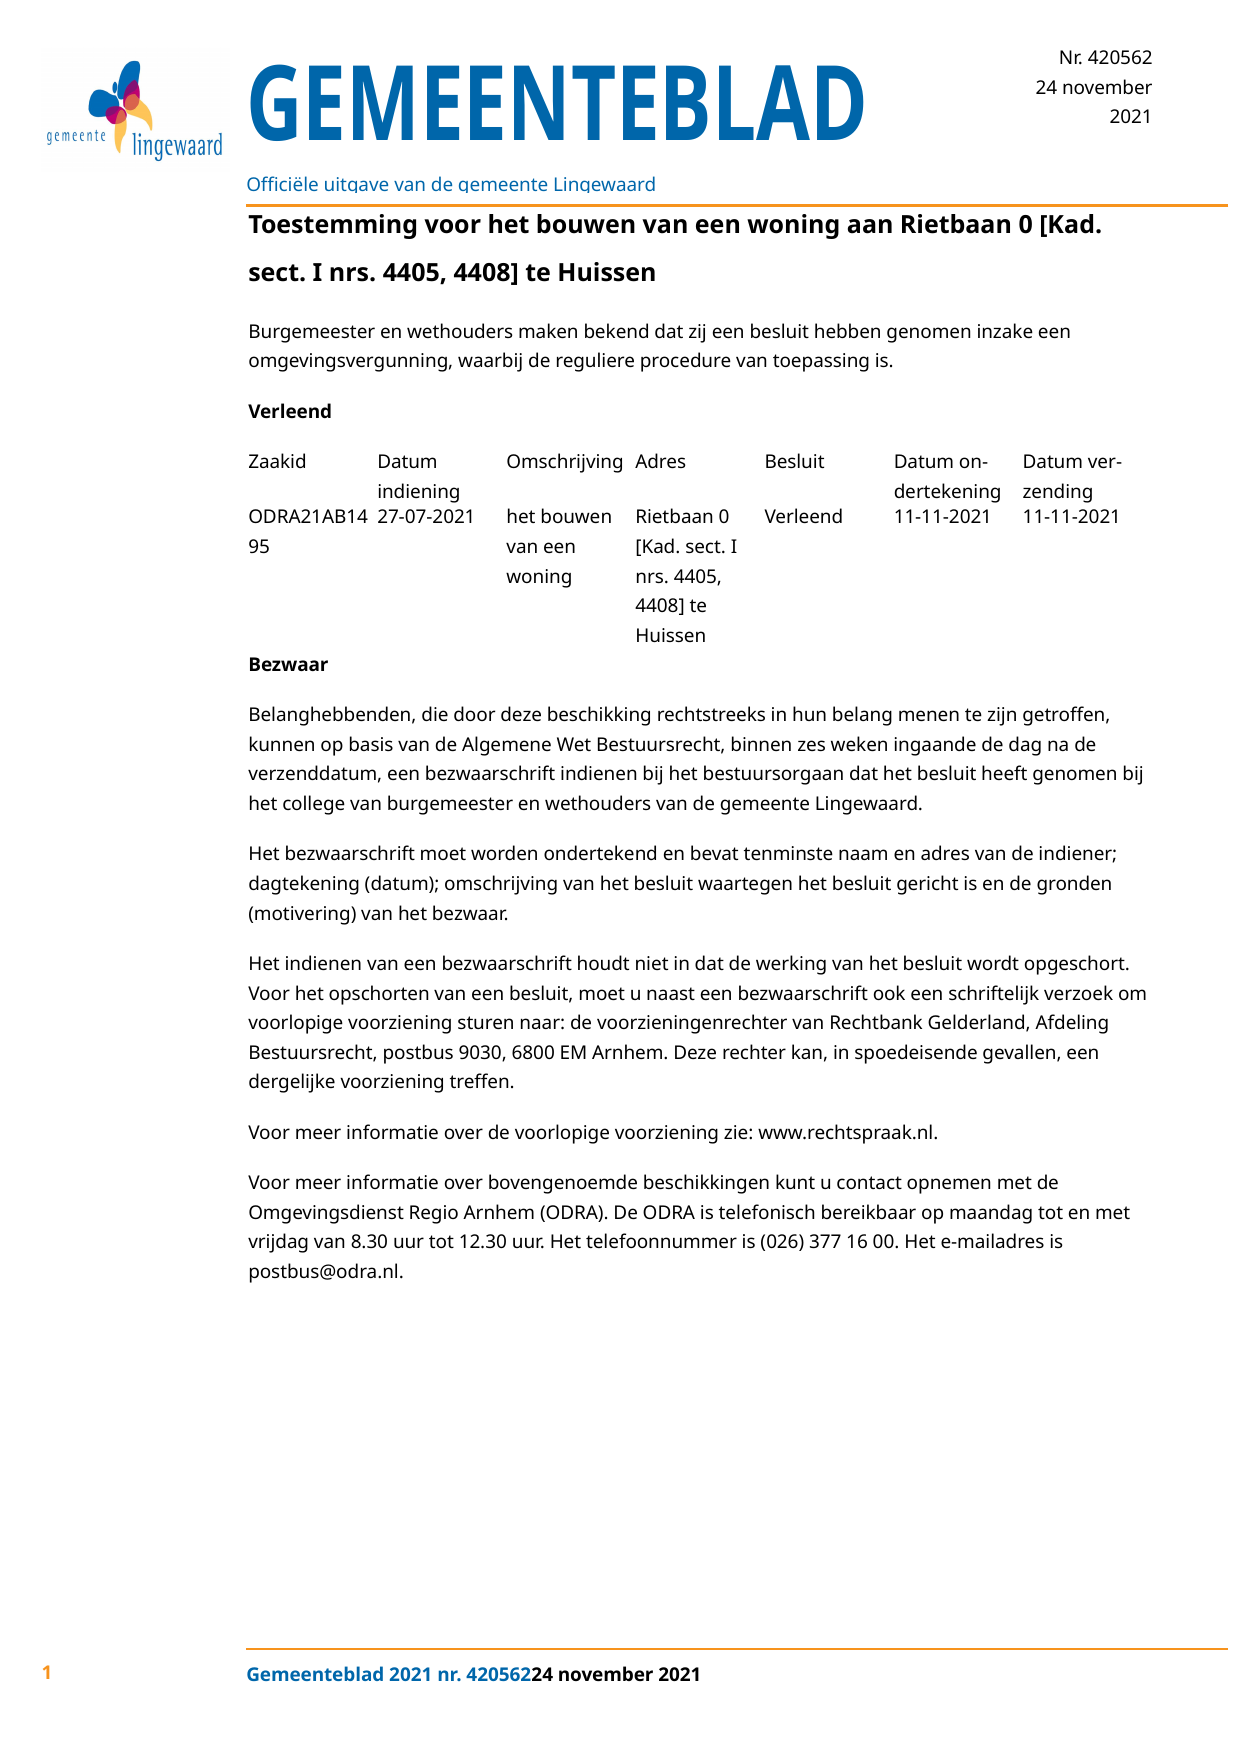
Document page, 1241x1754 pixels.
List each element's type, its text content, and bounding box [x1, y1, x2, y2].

table_header Omschrijving [506, 449, 635, 504]
table_header Besluit [764, 449, 893, 504]
table_header Datum on-dertekening [894, 449, 1022, 504]
table_cell 11-11-2021 [1023, 504, 1152, 648]
table_cell het bouwen van een woning [506, 504, 635, 648]
text Burgemeester en wethouders maken bekend dat zij een besluit hebben genomen inzake een omgevingsvergunning, waarbij de reguliere procedure van toepassing is. [248, 318, 1152, 373]
table_cell ODRA21AB1495 [248, 504, 377, 648]
text Belanghebbenden, die door deze beschikking rechtstreeks in hun belang menen te zijn getroffen, kunnen op basis van de Algemene Wet Bestuursrecht, binnen zes weken ingaande de dag na de verzenddatum, een bezwaarschrift indienen bij het bestuursorgaan dat het besluit heeft genomen bij het college van burgemeester en wethouders van de gemeente Lingewaard. [248, 701, 1152, 816]
table_cell Rietbaan 0 [Kad. sect. I nrs. 4405, 4408] te Huissen [635, 504, 764, 648]
table_header Datum indiening [377, 449, 506, 504]
text Verleend [248, 398, 1152, 424]
table_header Datum ver-zending [1023, 449, 1152, 504]
text Het indienen van een bezwaarschrift houdt niet in dat de werking van het besluit wordt opgeschort. Voor het opschorten van een besluit, moet u naast een bezwaarschrift ook een schriftelijk verzoek om voorlopige voorziening sturen naar: de voorzieningenrechter van Rechtbank Gelderland, Afdeling Bestuursrecht, postbus 9030, 6800 EM Arnhem. Deze rechter kan, in spoedeisende gevallen, een dergelijke voorziening treffen. [248, 950, 1152, 1094]
table_cell 11-11-2021 [894, 504, 1022, 648]
text Voor meer informatie over de voorlopige voorziening zie: www.rechtspraak.nl. [248, 1119, 1152, 1145]
text Toestemming voor het bouwen van een woning aan Rietbaan 0 [Kad. sect. I nrs. 4405, 4408] te Huissen [248, 207, 1152, 288]
picture [41, 47, 231, 172]
text Het bezwaarschrift moet worden ondertekend en bevat tenminste naam en adres van de indiener; dagtekening (datum); omschrijving van het besluit waartegen het besluit gericht is en de gronden (motivering) van het bezwaar. [248, 841, 1152, 926]
table_cell Verleend [764, 504, 893, 648]
text Bezwaar [248, 651, 1152, 677]
text Voor meer informatie over bovengenoemde beschikkingen kunt u contact opnemen met de Omgevingsdienst Regio Arnhem (ODRA). De ODRA is telefonisch bereikbaar op maandag tot en met vrijdag van 8.30 uur tot 12.30 uur. Het telefoonnummer is (026) 377 16 00. Het e-mailadres is postbus@odra.nl. [248, 1169, 1152, 1284]
table_header Adres [635, 449, 764, 504]
table_cell 27-07-2021 [377, 504, 506, 648]
table_header Zaakid [248, 449, 377, 504]
